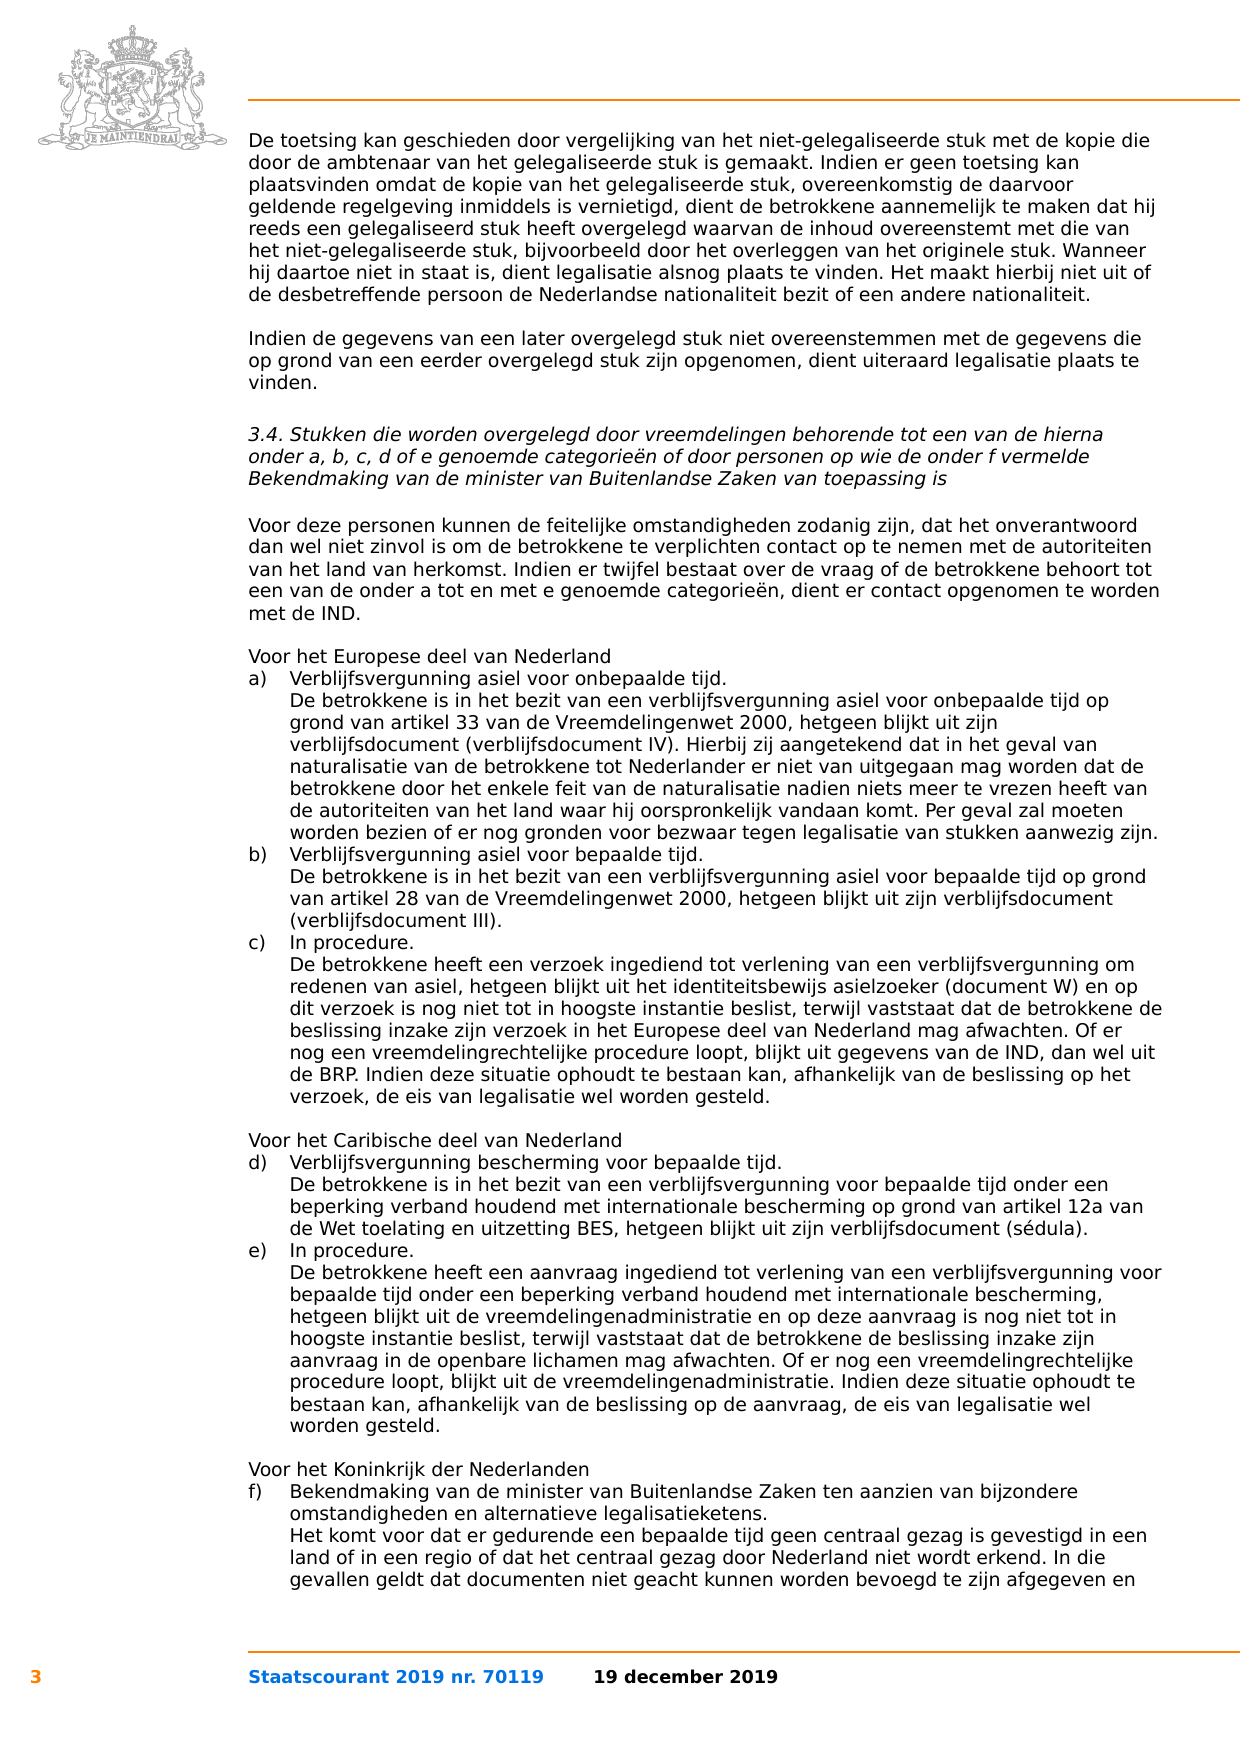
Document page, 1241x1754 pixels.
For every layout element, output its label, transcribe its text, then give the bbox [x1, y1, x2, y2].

text De betrokkene is in het bezit van een verblijfsvergunning asiel voor bepaalde tijd op grond van artikel 28 van de Vreemdelingenwet 2000, hetgeen blijkt uit zijn verblijfsdocument (verblijfsdocument III). [289, 866, 1163, 932]
text d) Verblijfsvergunning bescherming voor bepaalde tijd. [248, 1152, 1163, 1174]
text De betrokkene is in het bezit van een verblijfsvergunning asiel voor onbepaalde tijd op grond van artikel 33 van de Vreemdelingenwet 2000, hetgeen blijkt uit zijn verblijfsdocument (verblijfsdocument IV). Hierbij zij aangetekend dat in het geval van naturalisatie van de betrokkene tot Nederlander er niet van uitgegaan mag worden dat de betrokkene door het enkele feit van de naturalisatie nadien niets meer te vrezen heeft van de autoriteiten van het land waar hij oorspronkelijk vandaan komt. Per geval zal moeten worden bezien of er nog gronden voor bezwaar tegen legalisatie van stukken aanwezig zijn. [289, 690, 1163, 844]
text De betrokkene heeft een verzoek ingediend tot verlening van een verblijfsvergunning om redenen van asiel, hetgeen blijkt uit het identiteitsbewijs asielzoeker (document W) en op dit verzoek is nog niet tot in hoogste instantie beslist, terwijl vaststaat dat de betrokkene de beslissing inzake zijn verzoek in het Europese deel van Nederland mag afwachten. Of er nog een vreemdelingrechtelijke procedure loopt, blijkt uit gegevens van de IND, dan wel uit de BRP. Indien deze situatie ophoudt te bestaan kan, afhankelijk van de beslissing op het verzoek, de eis van legalisatie wel worden gesteld. [289, 954, 1163, 1108]
text b) Verblijfsvergunning asiel voor bepaalde tijd. [248, 844, 1163, 866]
text Voor het Europese deel van Nederland [248, 646, 1163, 668]
text e) In procedure. [248, 1239, 1163, 1262]
subtitle 3.4. Stukken die worden overgelegd door vreemdelingen behorende tot een van de hierna onder a, b, c, d of e genoemde categorieën of door personen op wie de onder f vermelde Bekendmaking van de minister van Buitenlandse Zaken van toepassing is [248, 423, 1163, 489]
text Het komt voor dat er gedurende een bepaalde tijd geen centraal gezag is gevestigd in een land of in een regio of dat het centraal gezag door Nederland niet wordt erkend. In die gevallen geldt dat documenten niet geacht kunnen worden bevoegd te zijn afgegeven en [289, 1525, 1163, 1591]
text Voor het Koninkrijk der Nederlanden [248, 1459, 1163, 1481]
text Voor deze personen kunnen de feitelijke omstandigheden zodanig zijn, dat het onverantwoord dan wel niet zinvol is om de betrokkene te verplichten contact op te nemen met de autoriteiten van het land van herkomst. Indien er twijfel bestaat over de vraag of de betrokkene behoort tot een van de onder a tot en met e genoemde categorieën, dient er contact opgenomen te worden met de IND. [248, 514, 1163, 624]
text Indien de gegevens van een later overgelegd stuk niet overeenstemmen met de gegevens die op grond van een eerder overgelegd stuk zijn opgenomen, dient uiteraard legalisatie plaats te vinden. [248, 328, 1163, 393]
text c) In procedure. [248, 932, 1163, 954]
text f) Bekendmaking van de minister van Buitenlandse Zaken ten aanzien van bijzondere omstandigheden en alternatieve legalisatieketens. [248, 1481, 1163, 1525]
picture [38, 25, 227, 150]
text De betrokkene heeft een aanvraag ingediend tot verlening van een verblijfsvergunning voor bepaalde tijd onder een beperking verband houdend met internationale bescherming, hetgeen blijkt uit de vreemdelingenadministratie en op deze aanvraag is nog niet tot in hoogste instantie beslist, terwijl vaststaat dat de betrokkene de beslissing inzake zijn aanvraag in de openbare lichamen mag afwachten. Of er nog een vreemdelingrechtelijke procedure loopt, blijkt uit de vreemdelingenadministratie. Indien deze situatie ophoudt te bestaan kan, afhankelijk van de beslissing op de aanvraag, de eis van legalisatie wel worden gesteld. [289, 1262, 1163, 1437]
text a) Verblijfsvergunning asiel voor onbepaalde tijd. [248, 668, 1163, 690]
text Voor het Caribische deel van Nederland [248, 1130, 1163, 1152]
text De betrokkene is in het bezit van een verblijfsvergunning voor bepaalde tijd onder een beperking verband houdend met internationale bescherming op grond van artikel 12a van de Wet toelating en uitzetting BES, hetgeen blijkt uit zijn verblijfsdocument (sédula). [289, 1174, 1163, 1239]
text De toetsing kan geschieden door vergelijking van het niet-gelegaliseerde stuk met de kopie die door de ambtenaar van het gelegaliseerde stuk is gemaakt. Indien er geen toetsing kan plaatsvinden omdat de kopie van het gelegaliseerde stuk, overeenkomstig de daarvoor geldende regelgeving inmiddels is vernietigd, dient de betrokkene aannemelijk te maken dat hij reeds een gelegaliseerd stuk heeft overgelegd waarvan de inhoud overeenstemt met die van het niet-gelegaliseerde stuk, bijvoorbeeld door het overleggen van het originele stuk. Wanneer hij daartoe niet in staat is, dient legalisatie alsnog plaats te vinden. Het maakt hierbij niet uit of de desbetreffende persoon de Nederlandse nationaliteit bezit of een andere nationaliteit. [248, 130, 1163, 306]
